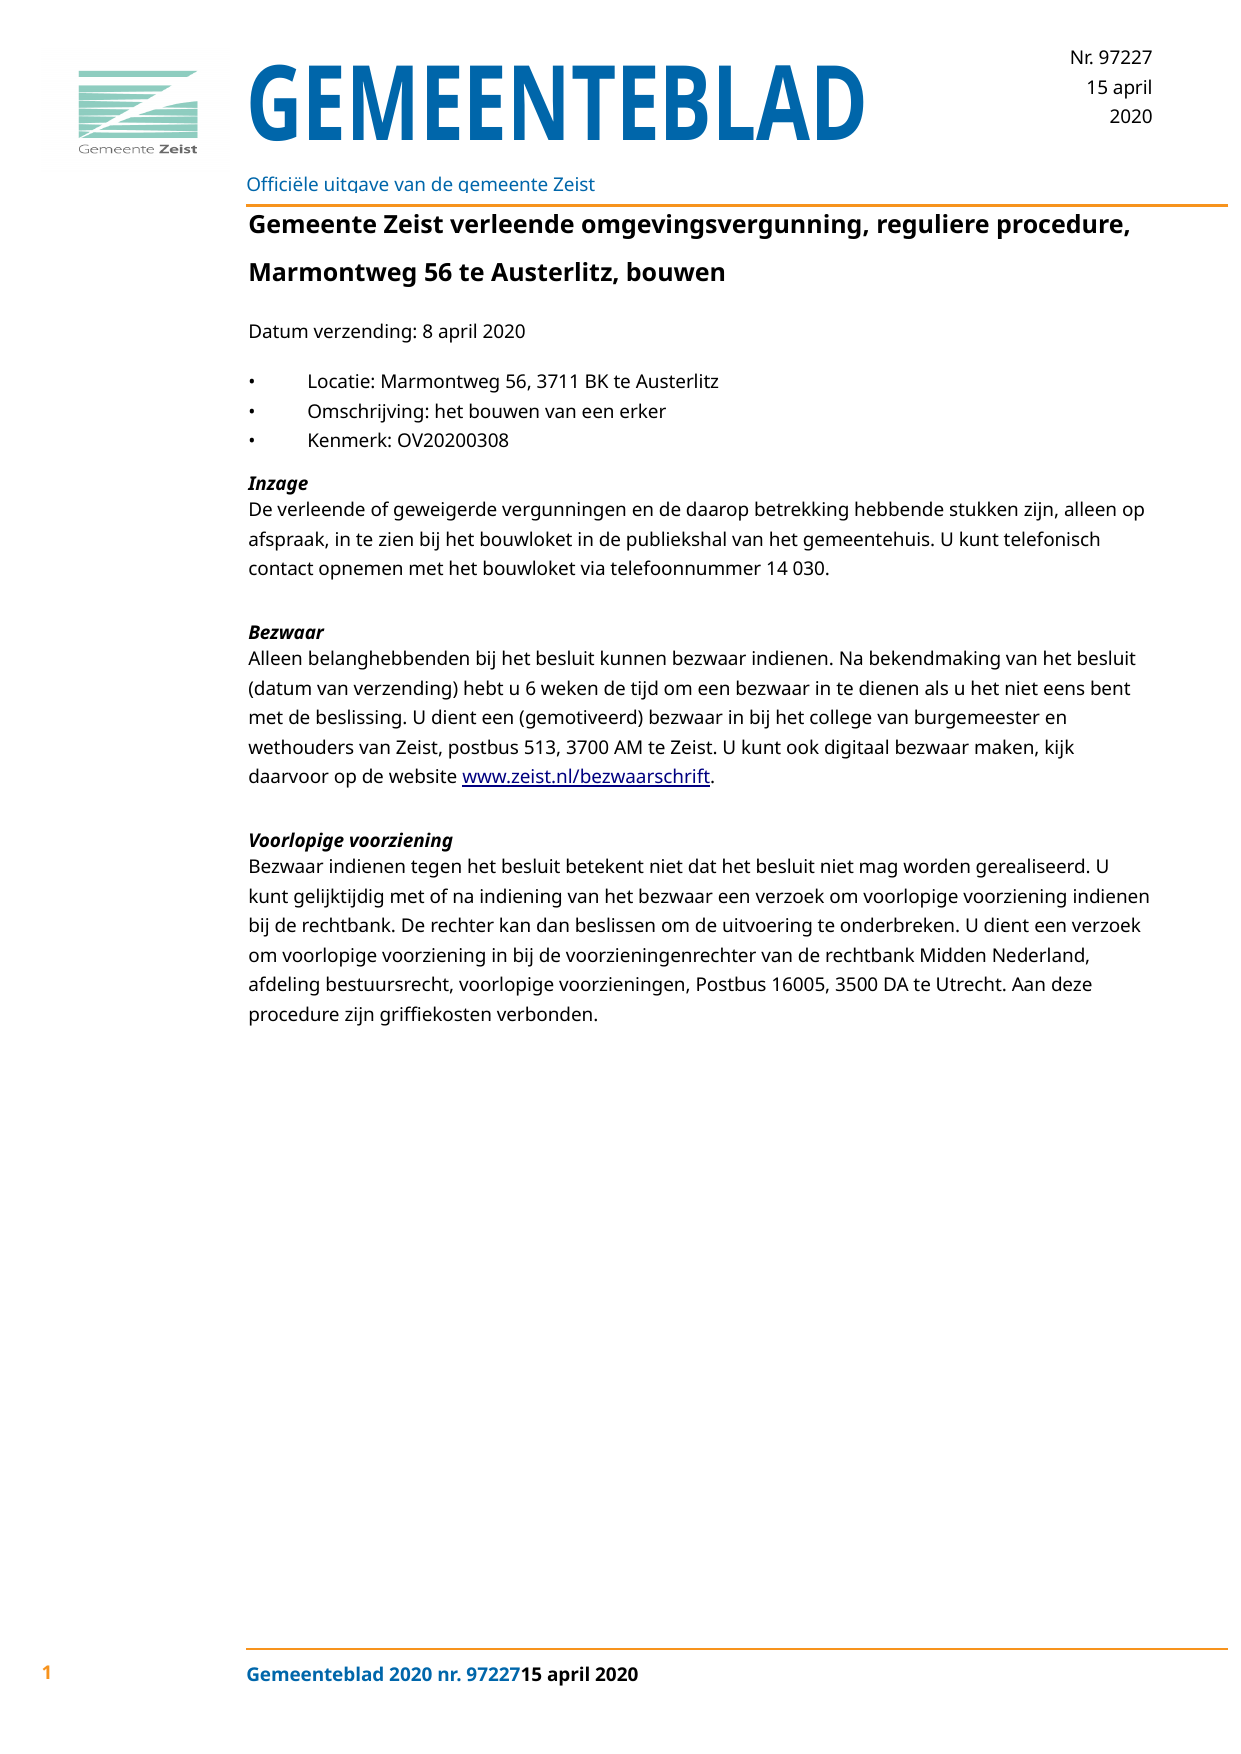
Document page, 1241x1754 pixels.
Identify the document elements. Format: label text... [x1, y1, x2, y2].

list Locatie: Marmontweg 56, 3711 BK te Austerlitz [248, 368, 1152, 394]
text Inzage [248, 471, 1152, 496]
text De verleende of geweigerde vergunningen en de daarop betrekking hebbende stukken zijn, alleen op afspraak, in te zien bij het bouwloket in de publiekshal van het gemeentehuis. U kunt telefonisch contact opnemen met het bouwloket via telefoonnummer 14 030. [248, 496, 1152, 581]
text Datum verzending: 8 april 2020 [248, 318, 1152, 344]
text Voorlopige voorziening [248, 827, 1152, 853]
text Bezwaar indienen tegen het besluit betekent niet dat het besluit niet mag worden gerealiseerd. U kunt gelijktijdig met of na indiening van het bezwaar een verzoek om voorlopige voorziening indienen bij de rechtbank. De rechter kan dan beslissen om de uitvoering te onderbreken. U dient een verzoek om voorlopige voorziening in bij de voorzieningenrechter van de rechtbank Midden Nederland, afdeling bestuursrecht, voorlopige voorzieningen, Postbus 16005, 3500 DA te Utrecht. Aan deze procedure zijn griffiekosten verbonden. [248, 853, 1152, 1027]
text Bezwaar [248, 619, 1152, 645]
text Gemeente Zeist verleende omgevingsvergunning, reguliere procedure, Marmontweg 56 te Austerlitz, bouwen [248, 207, 1152, 288]
picture [41, 47, 231, 172]
list Kenmerk: OV20200308 [248, 427, 1152, 453]
list Omschrijving: het bouwen van een erker [248, 398, 1152, 424]
text Alleen belanghebbenden bij het besluit kunnen bezwaar indienen. Na bekendmaking van het besluit (datum van verzending) hebt u 6 weken de tijd om een bezwaar in te dienen als u het niet eens bent met de beslissing. U dient een (gemotiveerd) bezwaar in bij het college van burgemeester en wethouders van Zeist, postbus 513, 3700 AM te Zeist. U kunt ook digitaal bezwaar maken, kijk daarvoor op de website www.zeist.nl/bezwaarschrift. [248, 645, 1152, 789]
